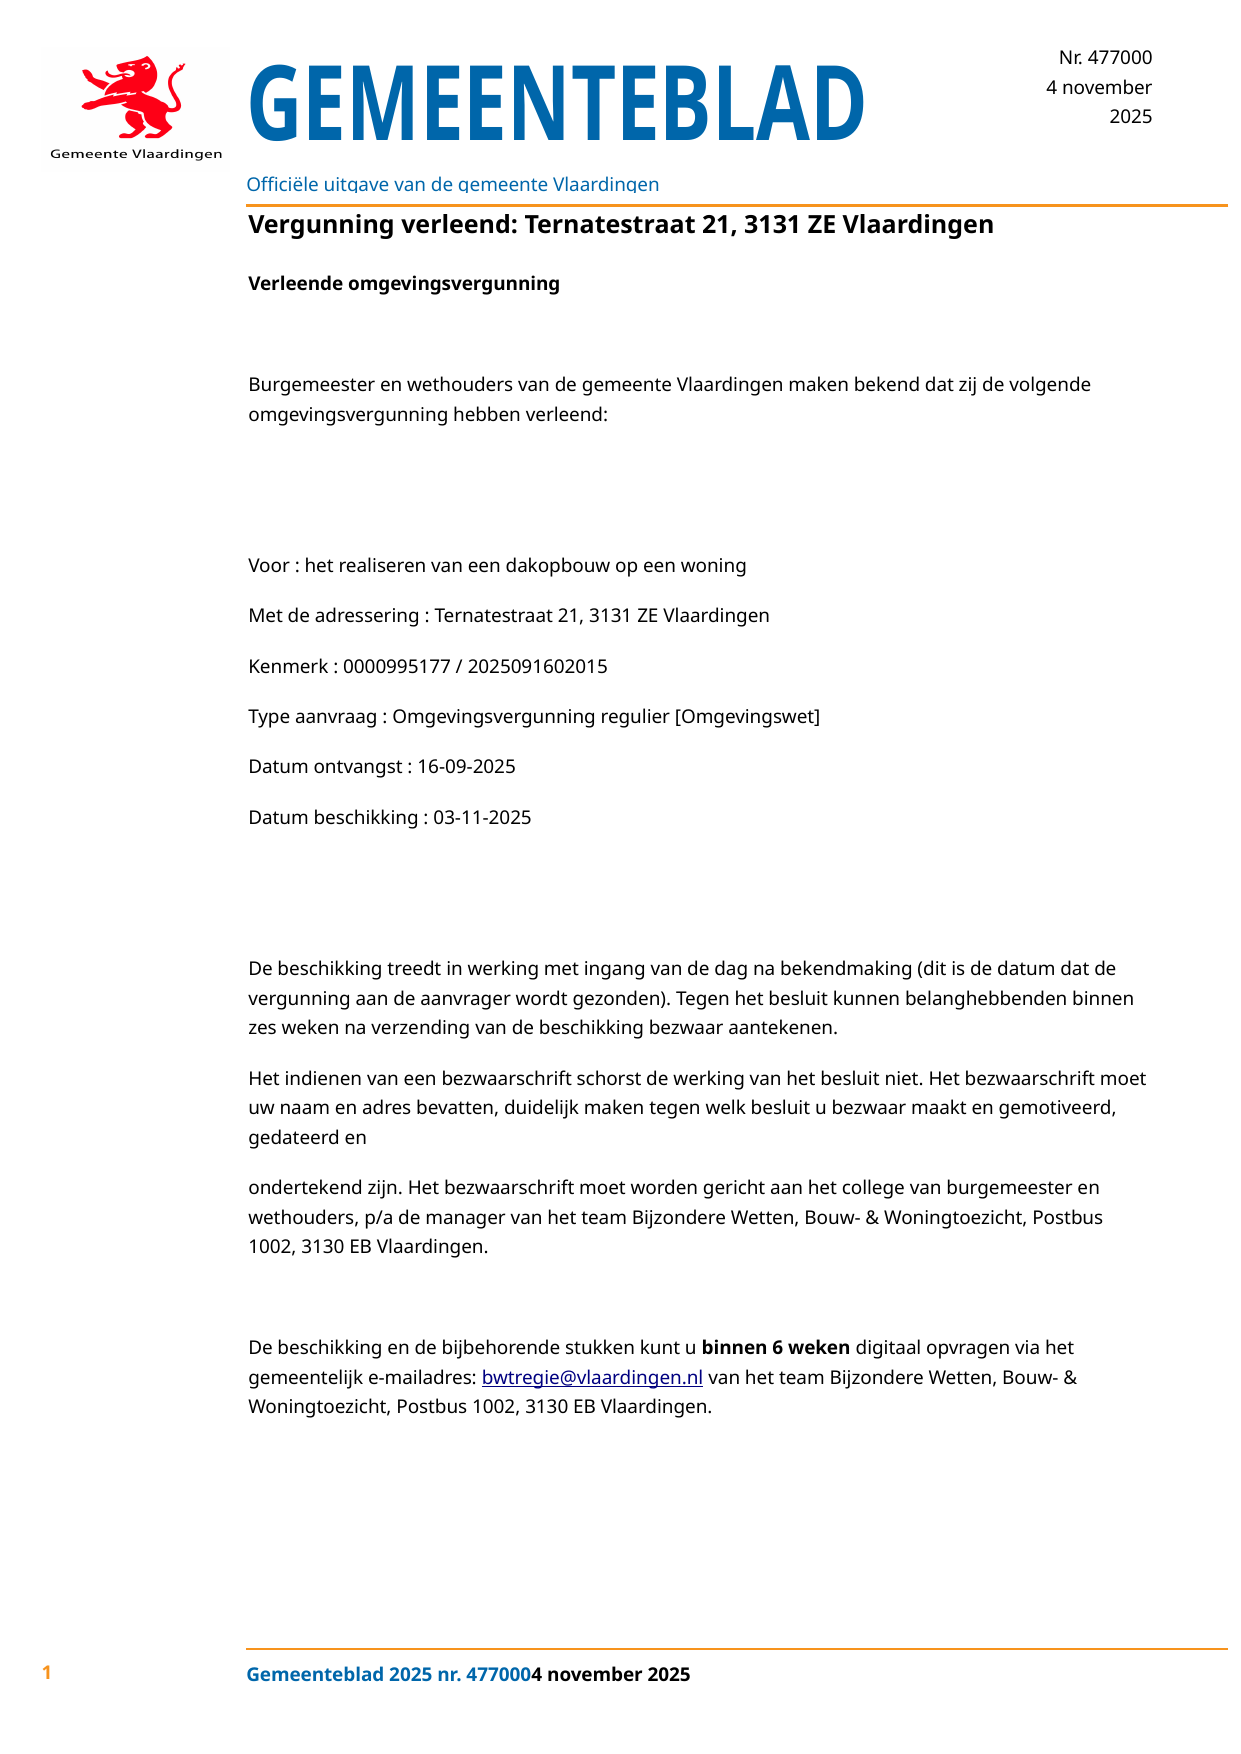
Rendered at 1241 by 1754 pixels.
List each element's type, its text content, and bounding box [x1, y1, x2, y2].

text Vergunning verleend: Ternatestraat 21, 3131 ZE Vlaardingen [248, 207, 1152, 241]
text Verleende omgevingsvergunning [248, 270, 1152, 296]
text Kenmerk : 0000995177 / 2025091602015 [248, 653, 1152, 678]
text Burgemeester en wethouders van de gemeente Vlaardingen maken bekend dat zij de volgende omgevingsvergunning hebben verleend: [248, 371, 1152, 426]
text Type aanvraag : Omgevingsvergunning regulier [Omgevingswet] [248, 703, 1152, 729]
text Datum ontvangst : 16-09-2025 [248, 754, 1152, 779]
text Voor : het realiseren van een dakopbouw op een woning [248, 552, 1152, 578]
text De beschikking treedt in werking met ingang van de dag na bekendmaking (dit is de datum dat de vergunning aan de aanvrager wordt gezonden). Tegen het besluit kunnen belanghebbenden binnen zes weken na verzending van de beschikking bezwaar aantekenen. [248, 955, 1152, 1040]
text Met de adressering : Ternatestraat 21, 3131 ZE Vlaardingen [248, 602, 1152, 628]
text De beschikking en de bijbehorende stukken kunt u binnen 6 weken digitaal opvragen via het gemeentelijk e-mailadres: bwtregie@vlaardingen.nl van het team Bijzondere Wetten, Bouw- & Woningtoezicht, Postbus 1002, 3130 EB Vlaardingen. [248, 1334, 1152, 1419]
picture [41, 47, 231, 172]
text ondertekend zijn. Het bezwaarschrift moet worden gericht aan het college van burgemeester en wethouders, p/a de manager van het team Bijzondere Wetten, Bouw- & Woningtoezicht, Postbus 1002, 3130 EB Vlaardingen. [248, 1174, 1152, 1259]
text Het indienen van een bezwaarschrift schorst de werking van het besluit niet. Het bezwaarschrift moet uw naam en adres bevatten, duidelijk maken tegen welk besluit u bezwaar maakt en gemotiveerd, gedateerd en [248, 1065, 1152, 1150]
text Datum beschikking : 03-11-2025 [248, 804, 1152, 830]
